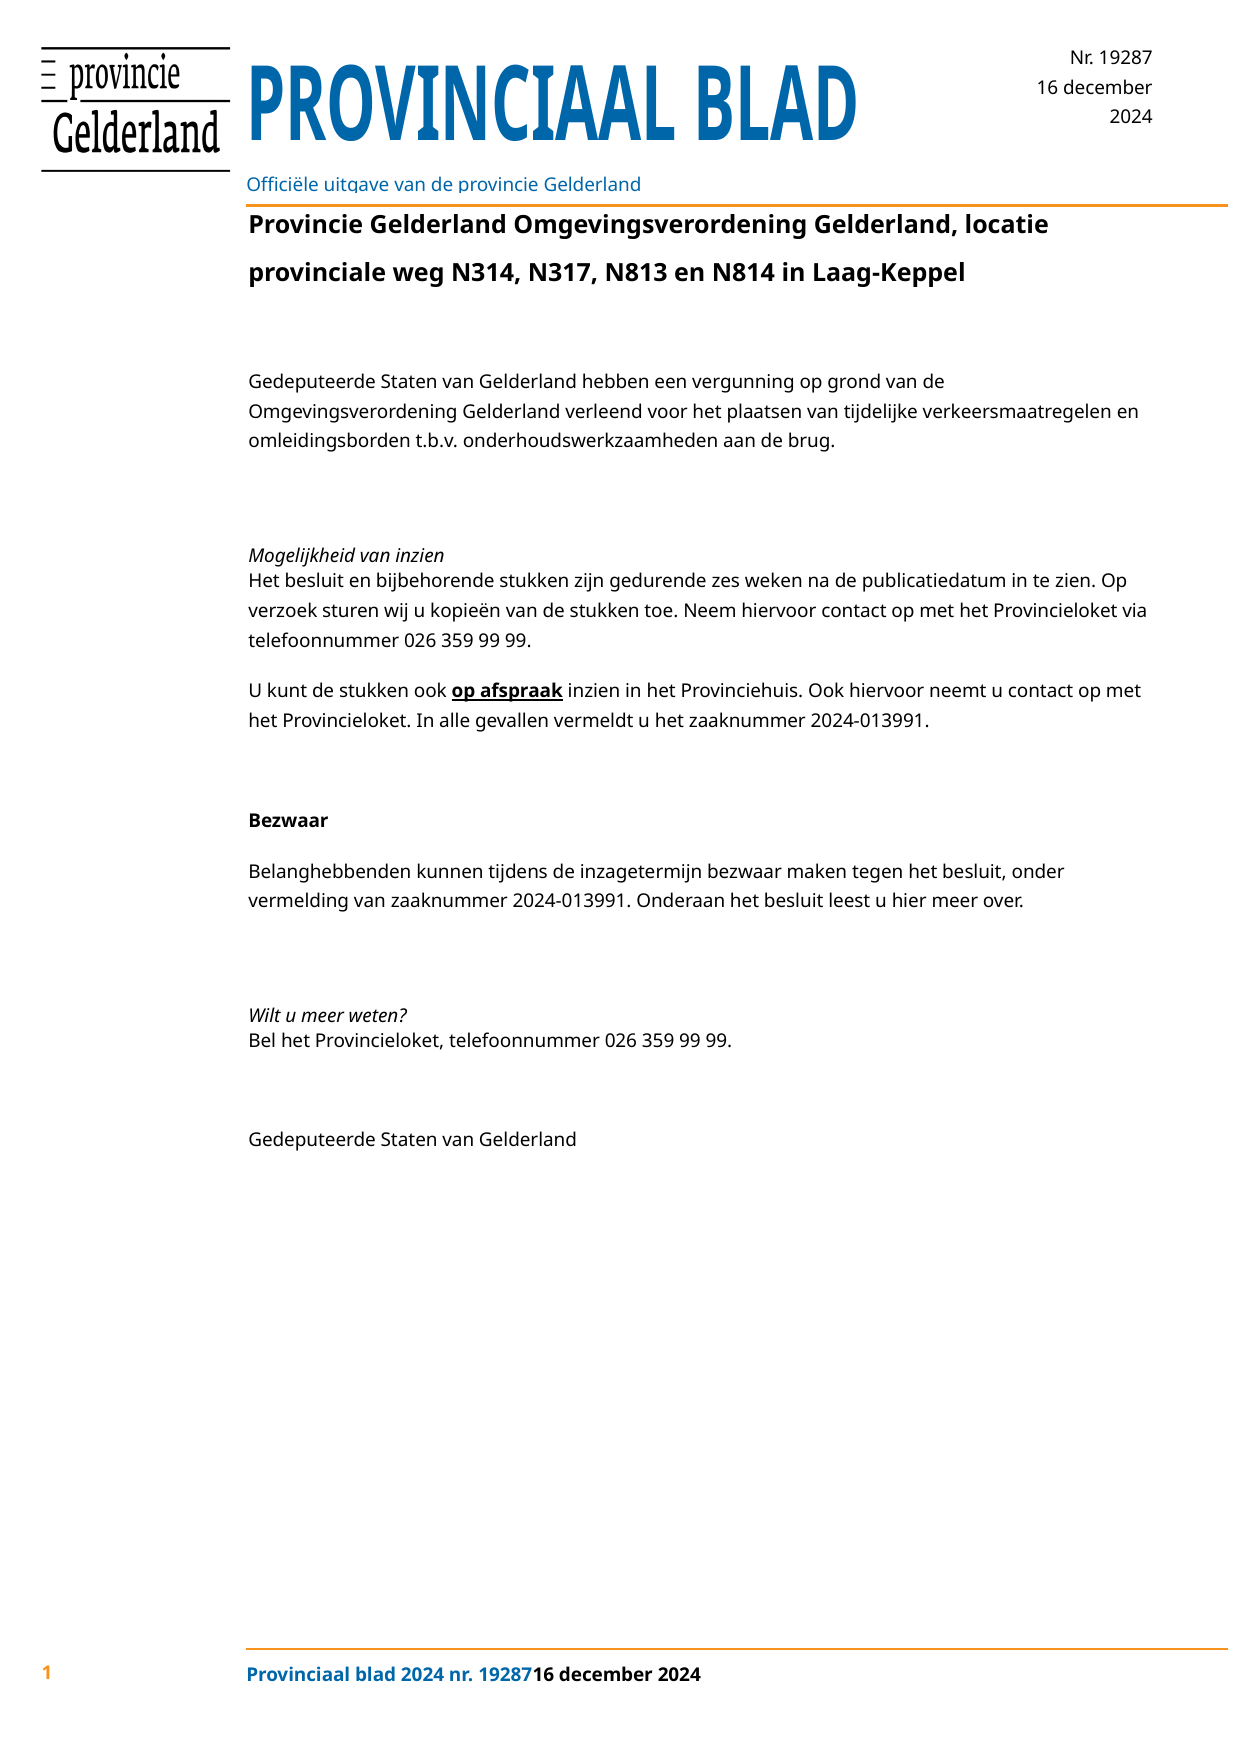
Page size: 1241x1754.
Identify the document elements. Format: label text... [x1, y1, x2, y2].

picture [41, 47, 231, 172]
text Bezwaar [248, 808, 1152, 833]
text Belanghebbenden kunnen tijdens de inzagetermijn bezwaar maken tegen het besluit, onder vermelding van zaaknummer 2024-013991. Onderaan het besluit leest u hier meer over. [248, 858, 1152, 913]
text Bel het Provincieloket, telefoonnummer 026 359 99 99. [248, 1028, 1152, 1053]
text Wilt u meer weten? [248, 1002, 1152, 1028]
text Het besluit en bijbehorende stukken zijn gedurende zes weken na de publicatiedatum in te zien. Op verzoek sturen wij u kopieën van de stukken toe. Neem hiervoor contact op met het Provincieloket via telefoonnummer 026 359 99 99. [248, 568, 1152, 652]
text Gedeputeerde Staten van Gelderland [248, 1126, 1152, 1152]
text U kunt de stukken ook op afspraak inzien in het Provinciehuis. Ook hiervoor neemt u contact op met het Provincieloket. In alle gevallen vermeldt u het zaaknummer 2024-013991. [248, 677, 1152, 732]
text Mogelijkheid van inzien [248, 542, 1152, 568]
text Gedeputeerde Staten van Gelderland hebben een vergunning op grond van de Omgevingsverordening Gelderland verleend voor het plaatsen van tijdelijke verkeersmaatregelen en omleidingsborden t.b.v. onderhoudswerkzaamheden aan de brug. [248, 368, 1152, 453]
text Provincie Gelderland Omgevingsverordening Gelderland, locatie provinciale weg N314, N317, N813 en N814 in Laag-Keppel [248, 207, 1152, 288]
